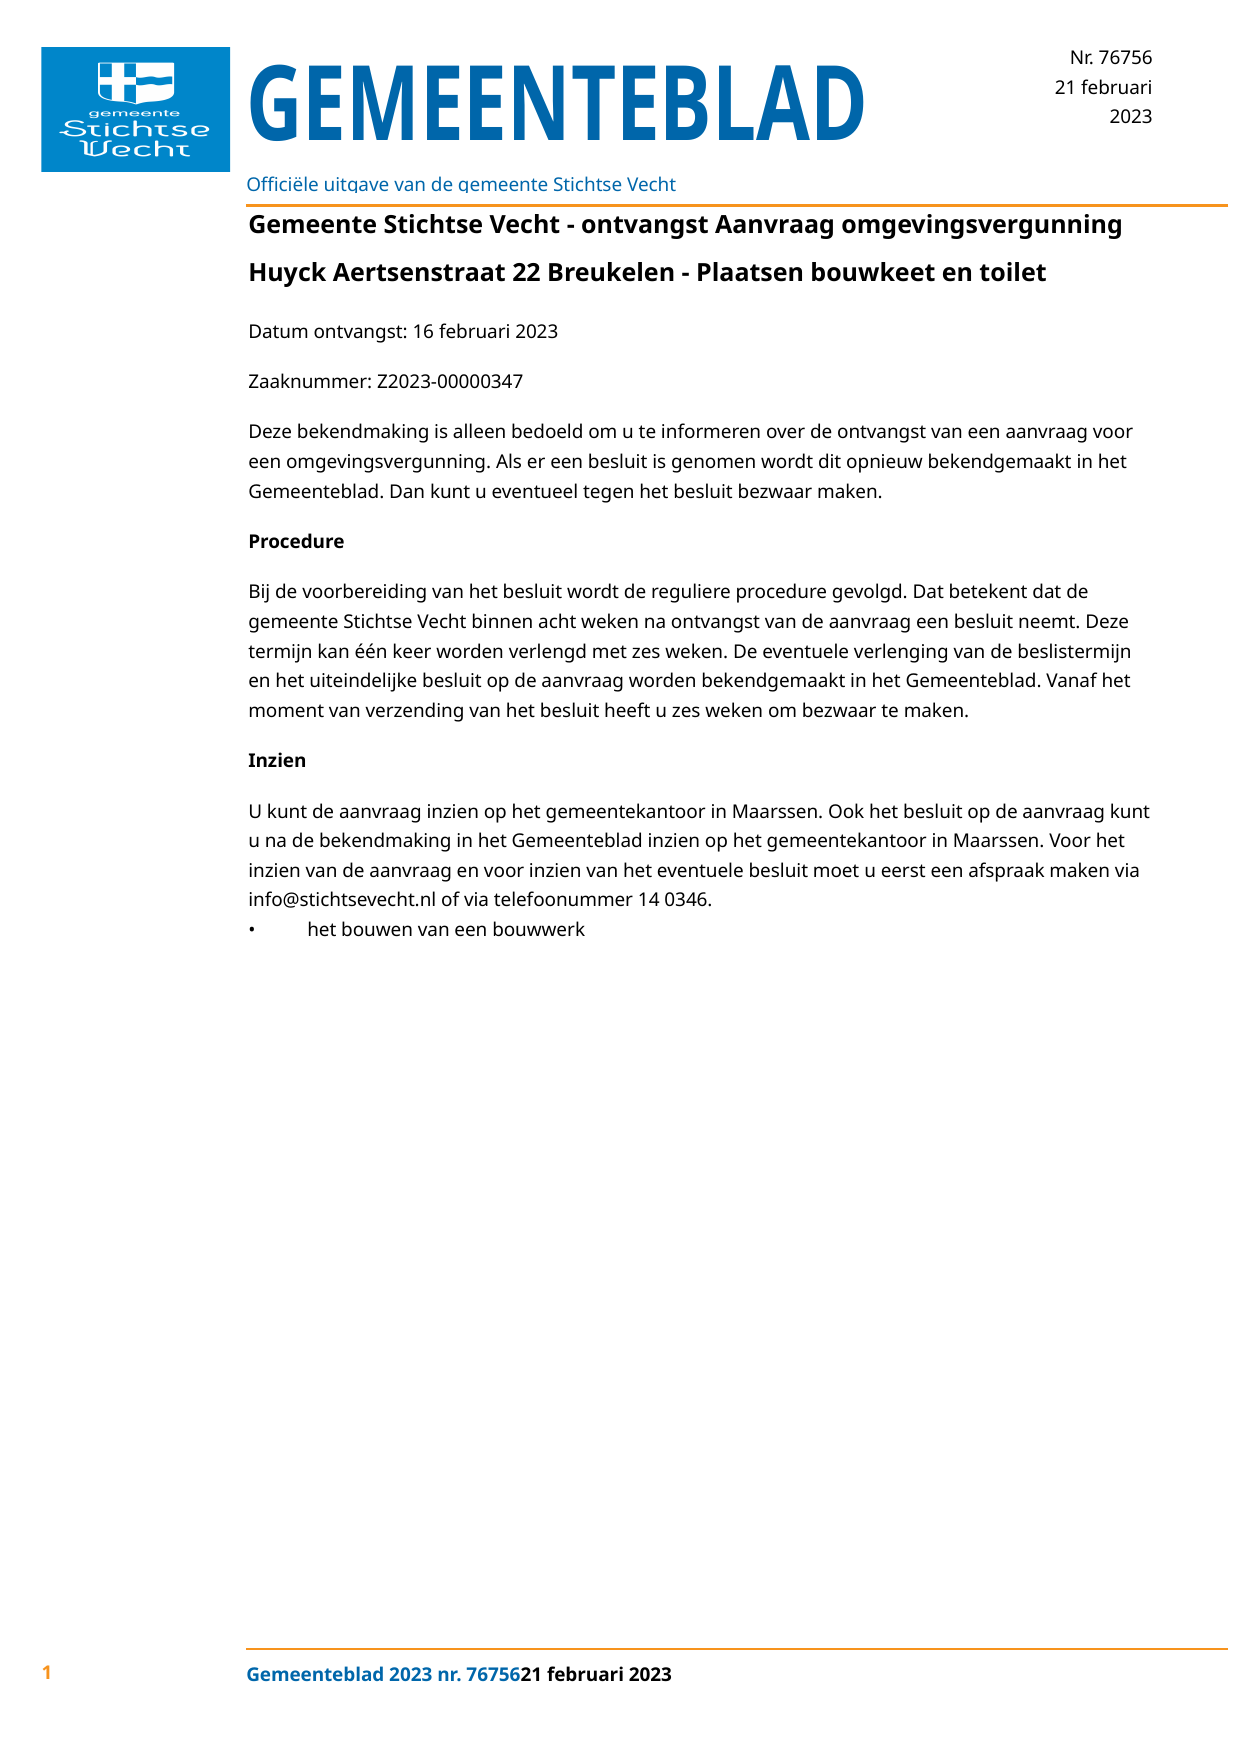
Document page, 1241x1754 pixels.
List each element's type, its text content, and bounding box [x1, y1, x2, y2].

list het bouwen van een bouwwerk [248, 916, 1152, 942]
text Datum ontvangst: 16 februari 2023 [248, 318, 1152, 344]
text Inzien [248, 747, 1152, 773]
picture [137, 63, 174, 103]
text Deze bekendmaking is alleen bedoeld om u te informeren over de ontvangst van een aanvraag voor een omgevingsvergunning. Als er een besluit is genomen wordt dit opnieuw bekendgemaakt in het Gemeenteblad. Dan kunt u eventueel tegen het besluit bezwaar maken. [248, 419, 1152, 504]
picture [99, 63, 135, 101]
text Zaaknummer: Z2023-00000347 [248, 368, 1152, 394]
text Bij de voorbereiding van het besluit wordt de reguliere procedure gevolgd. Dat betekent dat de gemeente Stichtse Vecht binnen acht weken na ontvangst van de aanvraag een besluit neemt. Deze termijn kan één keer worden verlengd met zes weken. De eventuele verlenging van de beslistermijn en het uiteindelijke besluit op de aanvraag worden bekendgemaakt in het Gemeenteblad. Vanaf het moment van verzending van het besluit heeft u zes weken om bezwaar te maken. [248, 579, 1152, 723]
text Gemeente Stichtse Vecht - ontvangst Aanvraag omgevingsvergunning Huyck Aertsenstraat 22 Breukelen - Plaatsen bouwkeet en toilet [248, 207, 1152, 288]
text Procedure [248, 528, 1152, 554]
text U kunt de aanvraag inzien op het gemeentekantoor in Maarssen. Ook het besluit op de aanvraag kunt u na de bekendmaking in het Gemeenteblad inzien op het gemeentekantoor in Maarssen. Voor het inzien van de aanvraag en voor inzien van het eventuele besluit moet u eerst een afspraak maken via info@stichtsevecht.nl of via telefoonummer 14 0346. [248, 798, 1152, 912]
